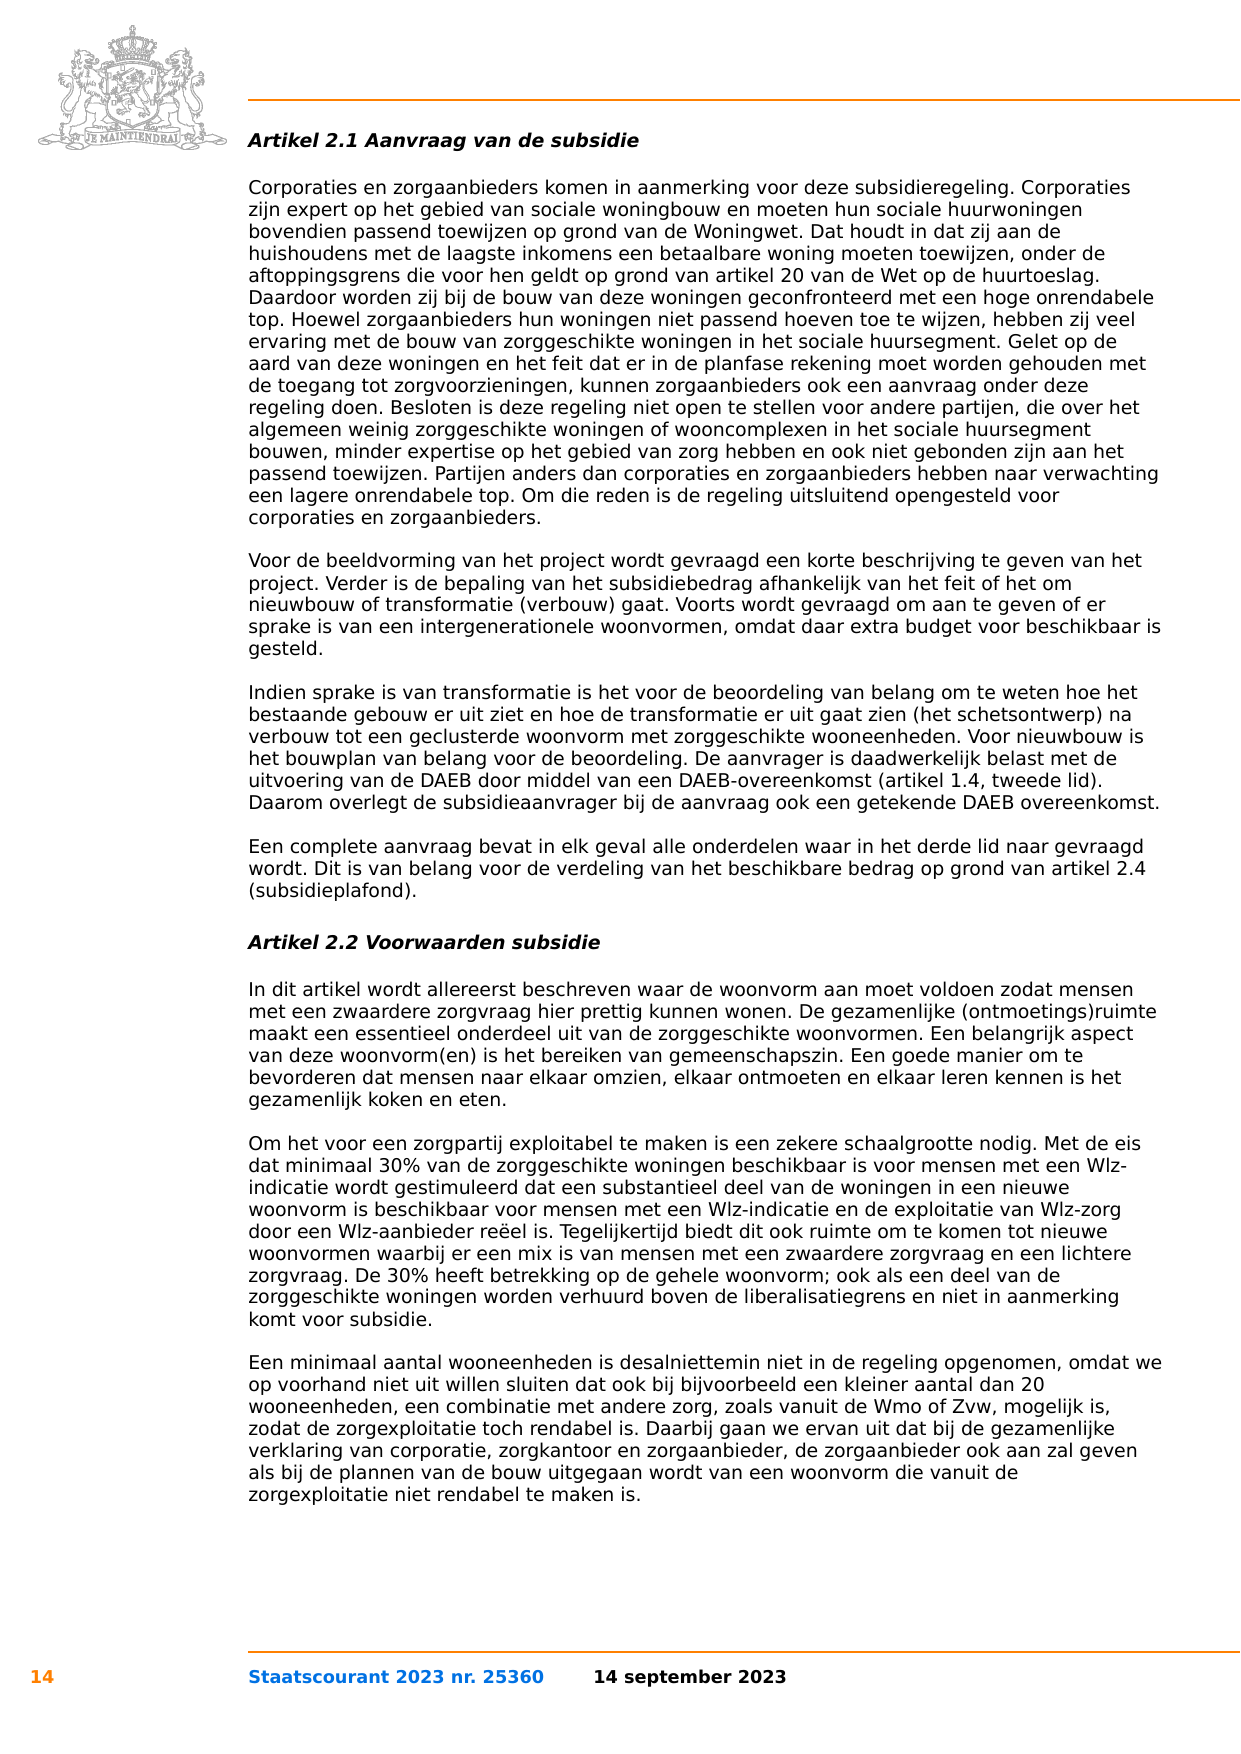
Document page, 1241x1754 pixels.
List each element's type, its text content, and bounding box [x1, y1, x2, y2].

text Voor de beeldvorming van het project wordt gevraagd een korte beschrijving te geven van het project. Verder is de bepaling van het subsidiebedrag afhankelijk van het feit of het om nieuwbouw of transformatie (verbouw) gaat. Voorts wordt gevraagd om aan te geven of er sprake is van een intergenerationele woonvormen, omdat daar extra budget voor beschikbaar is gesteld. [248, 550, 1163, 660]
text Een complete aanvraag bevat in elk geval alle onderdelen waar in het derde lid naar gevraagd wordt. Dit is van belang voor de verdeling van het beschikbare bedrag op grond van artikel 2.4 (subsidieplafond). [248, 836, 1163, 902]
text Indien sprake is van transformatie is het voor de beoordeling van belang om te weten hoe het bestaande gebouw er uit ziet en hoe de transformatie er uit gaat zien (het schetsontwerp) na verbouw tot een geclusterde woonvorm met zorggeschikte wooneenheden. Voor nieuwbouw is het bouwplan van belang voor de beoordeling. De aanvrager is daadwerkelijk belast met de uitvoering van de DAEB door middel van een DAEB-overeenkomst (artikel 1.4, tweede lid). Daarom overlegt de subsidieaanvrager bij de aanvraag ook een getekende DAEB overeenkomst. [248, 682, 1163, 814]
subtitle Artikel 2.2 Voorwaarden subsidie [248, 932, 1163, 954]
picture [38, 25, 227, 150]
text Een minimaal aantal wooneenheden is desalniettemin niet in de regeling opgenomen, omdat we op voorhand niet uit willen sluiten dat ook bij bijvoorbeeld een kleiner aantal dan 20 wooneenheden, een combinatie met andere zorg, zoals vanuit de Wmo of Zvw, mogelijk is, zodat de zorgexploitatie toch rendabel is. Daarbij gaan we ervan uit dat bij de gezamenlijke verklaring van corporatie, zorgkantoor en zorgaanbieder, de zorgaanbieder ook aan zal geven als bij de plannen van de bouw uitgegaan wordt van een woonvorm die vanuit de zorgexploitatie niet rendabel te maken is. [248, 1352, 1163, 1506]
text Om het voor een zorgpartij exploitabel te maken is een zekere schaalgrootte nodig. Met de eis dat minimaal 30% van de zorggeschikte woningen beschikbaar is voor mensen met een Wlz-indicatie wordt gestimuleerd dat een substantieel deel van de woningen in een nieuwe woonvorm is beschikbaar voor mensen met een Wlz-indicatie en de exploitatie van Wlz-zorg door een Wlz-aanbieder reëel is. Tegelijkertijd biedt dit ook ruimte om te komen tot nieuwe woonvormen waarbij er een mix is van mensen met een zwaardere zorgvraag en een lichtere zorgvraag. De 30% heeft betrekking op de gehele woonvorm; ook als een deel van de zorggeschikte woningen worden verhuurd boven de liberalisatiegrens en niet in aanmerking komt voor subsidie. [248, 1133, 1163, 1330]
text In dit artikel wordt allereerst beschreven waar de woonvorm aan moet voldoen zodat mensen met een zwaardere zorgvraag hier prettig kunnen wonen. De gezamenlijke (ontmoetings)ruimte maakt een essentieel onderdeel uit van de zorggeschikte woonvormen. Een belangrijk aspect van deze woonvorm(en) is het bereiken van gemeenschapszin. Een goede manier om te bevorderen dat mensen naar elkaar omzien, elkaar ontmoeten en elkaar leren kennen is het gezamenlijk koken en eten. [248, 979, 1163, 1111]
subtitle Artikel 2.1 Aanvraag van de subsidie [248, 130, 1163, 152]
text Corporaties en zorgaanbieders komen in aanmerking voor deze subsidieregeling. Corporaties zijn expert op het gebied van sociale woningbouw en moeten hun sociale huurwoningen bovendien passend toewijzen op grond van de Woningwet. Dat houdt in dat zij aan de huishoudens met de laagste inkomens een betaalbare woning moeten toewijzen, onder de aftoppingsgrens die voor hen geldt op grond van artikel 20 van de Wet op de huurtoeslag. Daardoor worden zij bij de bouw van deze woningen geconfronteerd met een hoge onrendabele top. Hoewel zorgaanbieders hun woningen niet passend hoeven toe te wijzen, hebben zij veel ervaring met de bouw van zorggeschikte woningen in het sociale huursegment. Gelet op de aard van deze woningen en het feit dat er in de planfase rekening moet worden gehouden met de toegang tot zorgvoorzieningen, kunnen zorgaanbieders ook een aanvraag onder deze regeling doen. Besloten is deze regeling niet open te stellen voor andere partijen, die over het algemeen weinig zorggeschikte woningen of wooncomplexen in het sociale huursegment bouwen, minder expertise op het gebied van zorg hebben en ook niet gebonden zijn aan het passend toewijzen. Partijen anders dan corporaties en zorgaanbieders hebben naar verwachting een lagere onrendabele top. Om die reden is de regeling uitsluitend opengesteld voor corporaties en zorgaanbieders. [248, 177, 1163, 528]
